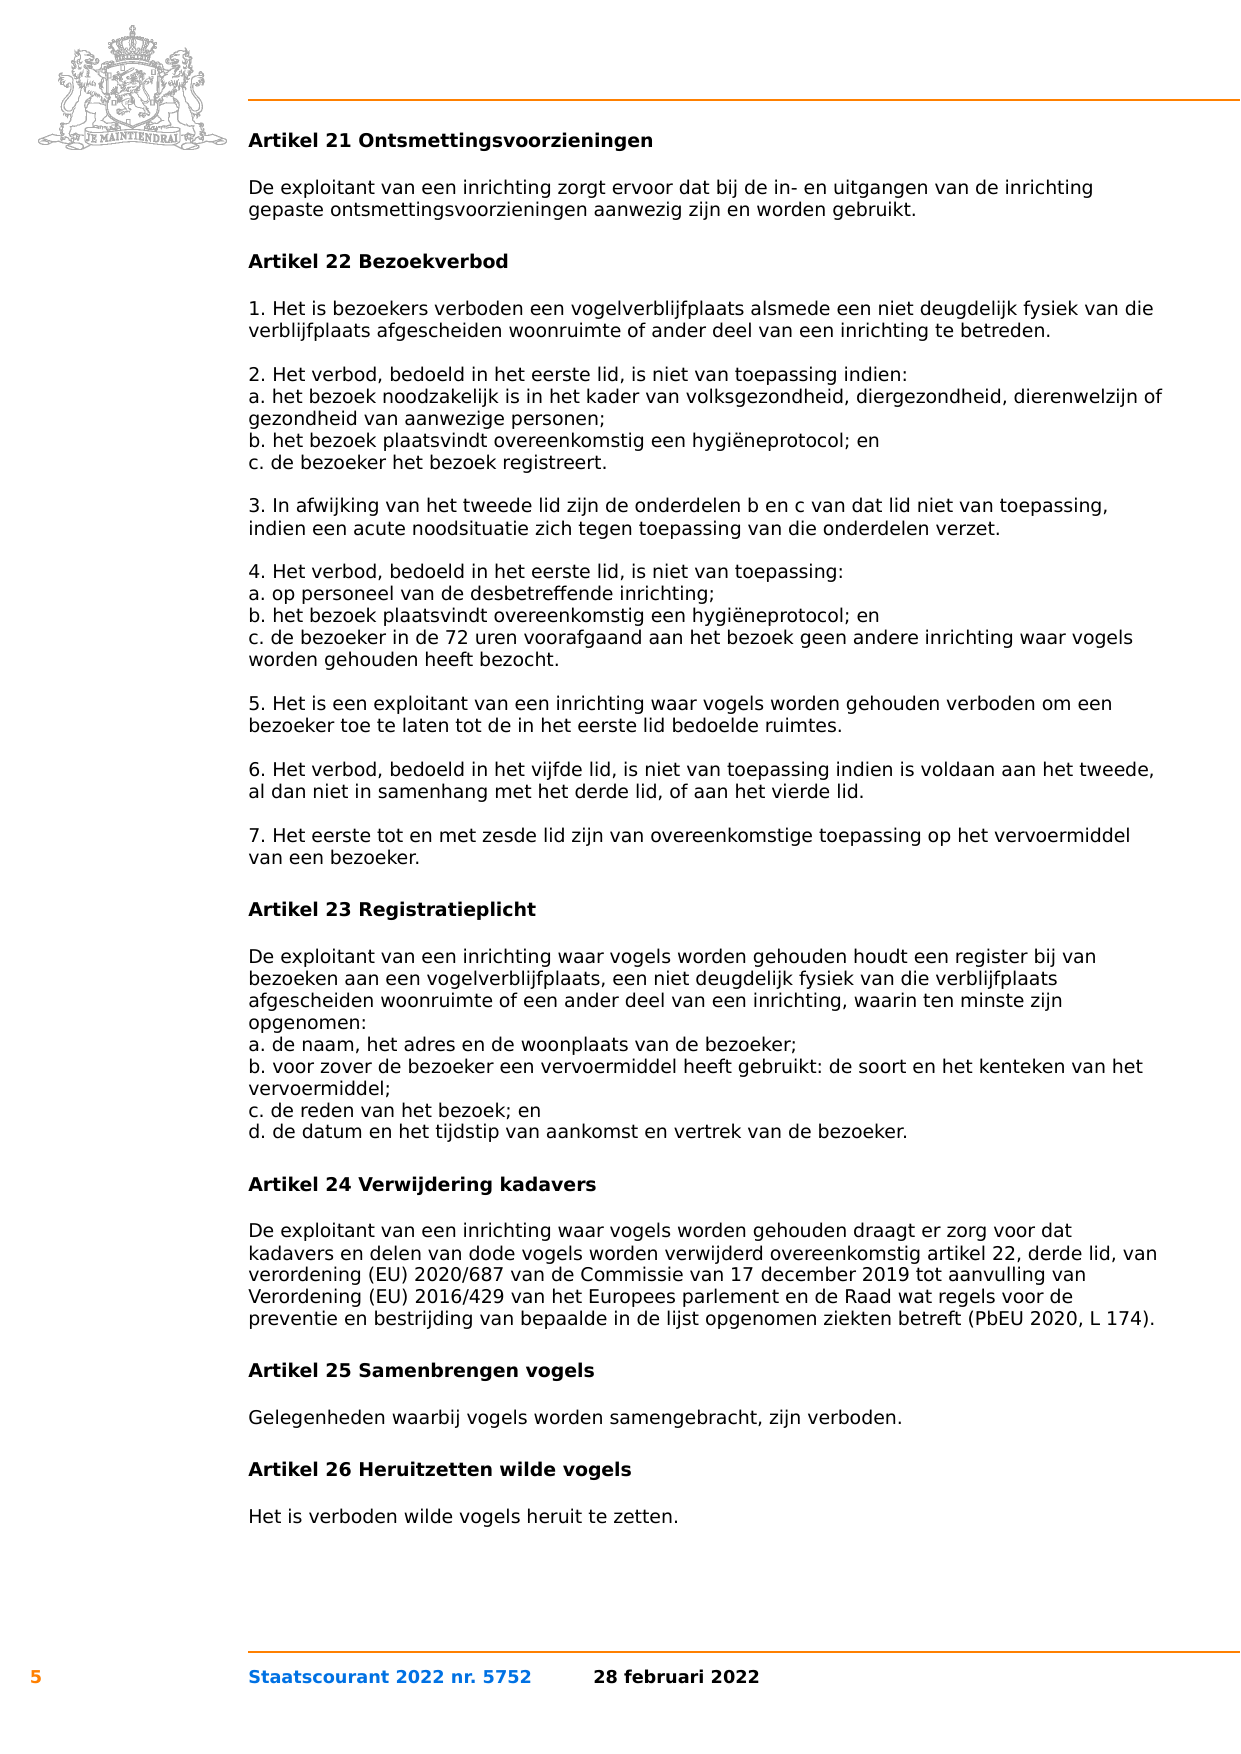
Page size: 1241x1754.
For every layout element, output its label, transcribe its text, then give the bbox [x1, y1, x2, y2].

text De exploitant van een inrichting waar vogels worden gehouden draagt er zorg voor dat kadavers en delen van dode vogels worden verwijderd overeenkomstig artikel 22, derde lid, van verordening (EU) 2020/687 van de Commissie van 17 december 2019 tot aanvulling van Verordening (EU) 2016/429 van het Europees parlement en de Raad wat regels voor de preventie en bestrijding van bepaalde in de lijst opgenomen ziekten betreft (PbEU 2020, L 174). [248, 1220, 1163, 1330]
subtitle Artikel 22 Bezoekverbod [248, 251, 1163, 273]
text Het is verboden wilde vogels heruit te zetten. [248, 1506, 1163, 1528]
text 3. In afwijking van het tweede lid zijn de onderdelen b en c van dat lid niet van toepassing, indien een acute noodsituatie zich tegen toepassing van die onderdelen verzet. [248, 495, 1163, 539]
text b. het bezoek plaatsvindt overeenkomstig een hygiëneprotocol; en [248, 605, 1163, 627]
text De exploitant van een inrichting waar vogels worden gehouden houdt een register bij van bezoeken aan een vogelverblijfplaats, een niet deugdelijk fysiek van die verblijfplaats afgescheiden woonruimte of een ander deel van een inrichting, waarin ten minste zijn opgenomen: [248, 946, 1163, 1033]
text 5. Het is een exploitant van een inrichting waar vogels worden gehouden verboden om een bezoeker toe te laten tot de in het eerste lid bedoelde ruimtes. [248, 693, 1163, 737]
picture [38, 25, 227, 150]
text c. de bezoeker het bezoek registreert. [248, 452, 1163, 473]
text Gelegenheden waarbij vogels worden samengebracht, zijn verboden. [248, 1407, 1163, 1429]
text 1. Het is bezoekers verboden een vogelverblijfplaats alsmede een niet deugdelijk fysiek van die verblijfplaats afgescheiden woonruimte of ander deel van een inrichting te betreden. [248, 298, 1163, 342]
text 2. Het verbod, bedoeld in het eerste lid, is niet van toepassing indien: [248, 364, 1163, 386]
text c. de bezoeker in de 72 uren voorafgaand aan het bezoek geen andere inrichting waar vogels worden gehouden heeft bezocht. [248, 627, 1163, 671]
text a. op personeel van de desbetreffende inrichting; [248, 583, 1163, 605]
subtitle Artikel 26 Heruitzetten wilde vogels [248, 1459, 1163, 1481]
text 4. Het verbod, bedoeld in het eerste lid, is niet van toepassing: [248, 561, 1163, 583]
text a. het bezoek noodzakelijk is in het kader van volksgezondheid, diergezondheid, dierenwelzijn of gezondheid van aanwezige personen; [248, 386, 1163, 429]
text a. de naam, het adres en de woonplaats van de bezoeker; [248, 1033, 1163, 1056]
subtitle Artikel 25 Samenbrengen vogels [248, 1360, 1163, 1382]
text d. de datum en het tijdstip van aankomst en vertrek van de bezoeker. [248, 1121, 1163, 1143]
text De exploitant van een inrichting zorgt ervoor dat bij de in- en uitgangen van de inrichting gepaste ontsmettingsvoorzieningen aanwezig zijn en worden gebruikt. [248, 177, 1163, 221]
text 7. Het eerste tot en met zesde lid zijn van overeenkomstige toepassing op het vervoermiddel van een bezoeker. [248, 825, 1163, 869]
subtitle Artikel 24 Verwijdering kadavers [248, 1173, 1163, 1195]
subtitle Artikel 21 Ontsmettingsvoorzieningen [248, 130, 1163, 152]
text c. de reden van het bezoek; en [248, 1099, 1163, 1121]
text b. het bezoek plaatsvindt overeenkomstig een hygiëneprotocol; en [248, 429, 1163, 452]
text 6. Het verbod, bedoeld in het vijfde lid, is niet van toepassing indien is voldaan aan het tweede, al dan niet in samenhang met het derde lid, of aan het vierde lid. [248, 759, 1163, 803]
subtitle Artikel 23 Registratieplicht [248, 899, 1163, 921]
text b. voor zover de bezoeker een vervoermiddel heeft gebruikt: de soort en het kenteken van het vervoermiddel; [248, 1056, 1163, 1099]
